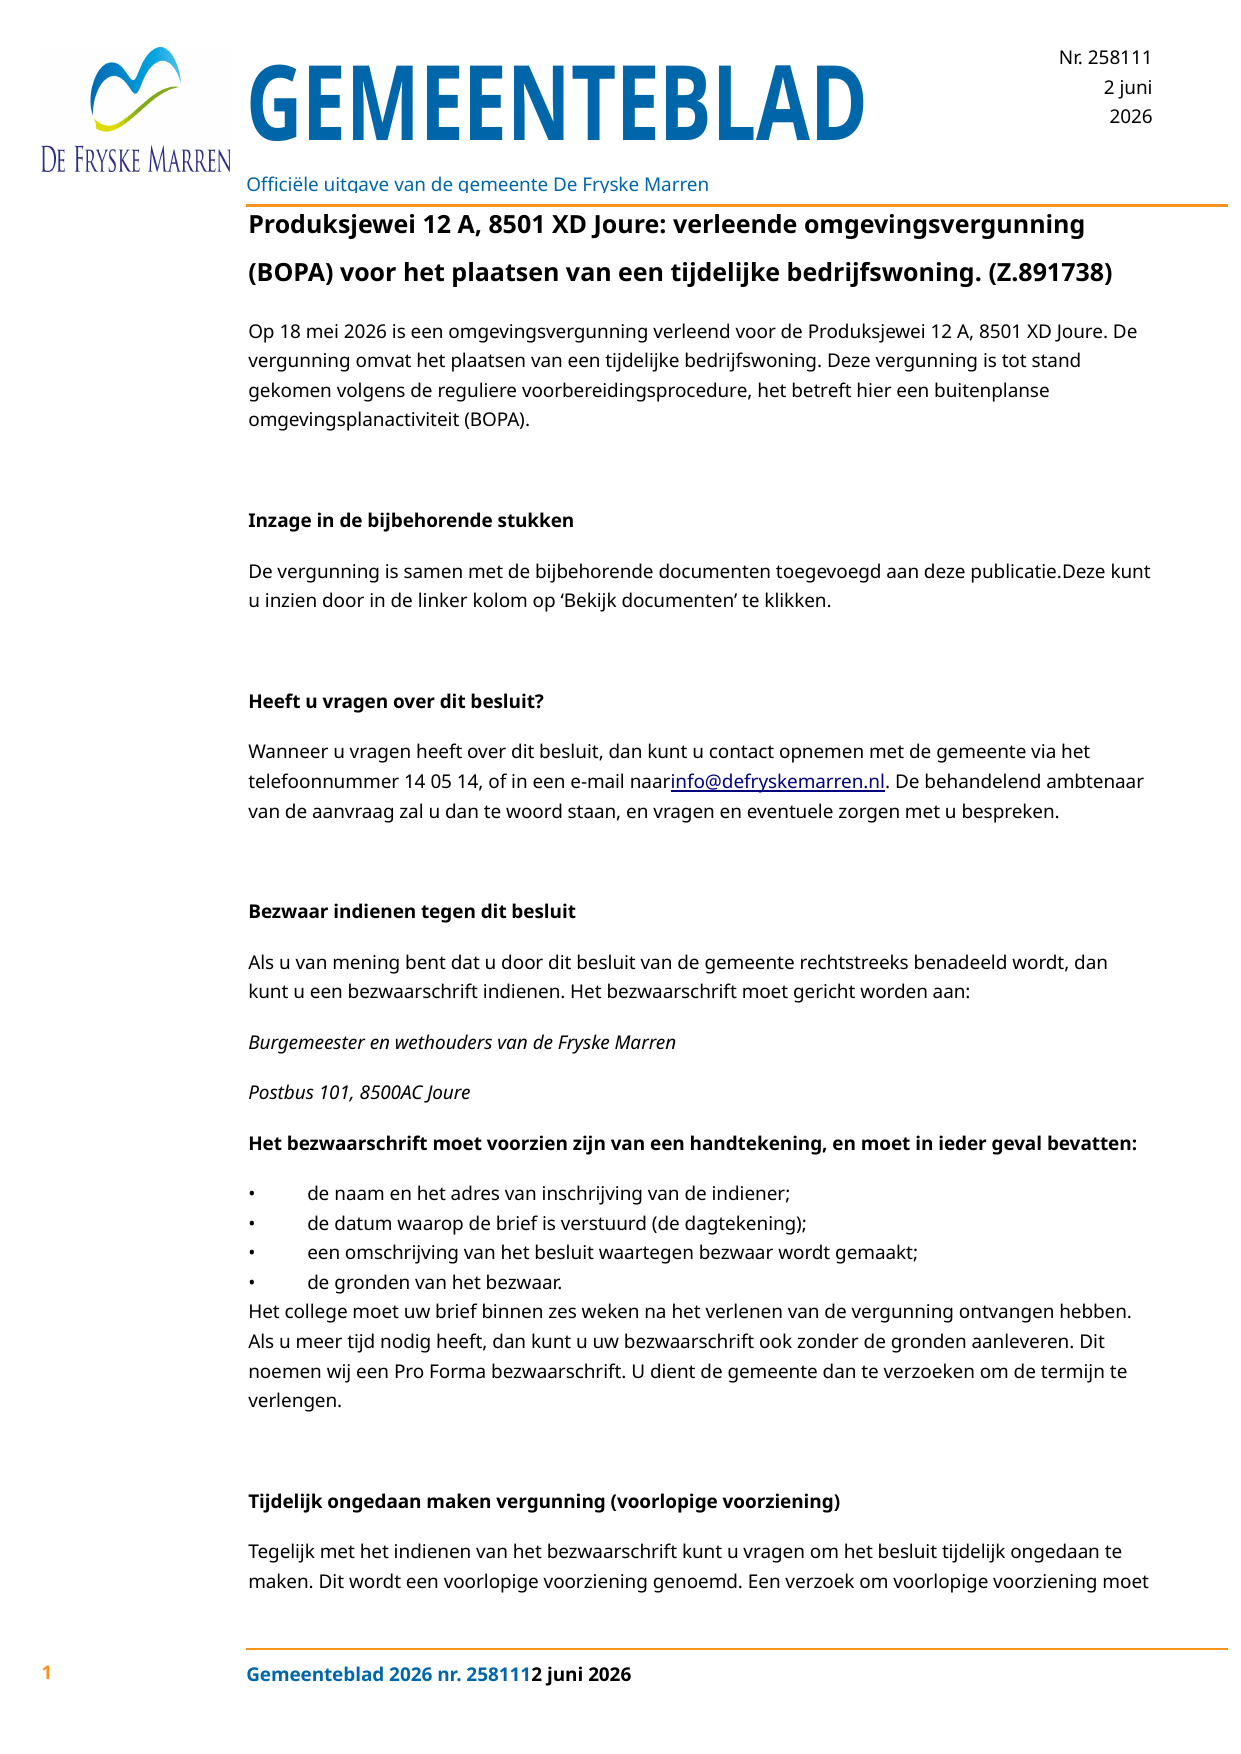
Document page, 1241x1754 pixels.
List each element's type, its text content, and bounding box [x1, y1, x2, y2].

text Wanneer u vragen heeft over dit besluit, dan kunt u contact opnemen met de gemeente via het telefoonnummer 14 05 14, of in een e-mail naarinfo@defryskemarren.nl. De behandelend ambtenaar van de aanvraag zal u dan te woord staan, en vragen en eventuele zorgen met u bespreken. [248, 739, 1152, 824]
text Tegelijk met het indienen van het bezwaarschrift kunt u vragen om het besluit tijdelijk ongedaan te maken. Dit wordt een voorlopige voorziening genoemd. Een verzoek om voorlopige voorziening moet [248, 1539, 1152, 1594]
text Produksjewei 12 A, 8501 XD Joure: verleende omgevingsvergunning (BOPA) voor het plaatsen van een tijdelijke bedrijfswoning. (Z.891738) [248, 207, 1152, 288]
list de naam en het adres van inschrijving van de indiener; [248, 1180, 1152, 1206]
text Inzage in de bijbehorende stukken [248, 507, 1152, 533]
list de gronden van het bezwaar. [248, 1269, 1152, 1295]
picture [41, 47, 231, 172]
text Heeft u vragen over dit besluit? [248, 688, 1152, 714]
text Het college moet uw brief binnen zes weken na het verlenen van de vergunning ontvangen hebben. Als u meer tijd nodig heeft, dan kunt u uw bezwaarschrift ook zonder de gronden aanleveren. Dit noemen wij een Pro Forma bezwaarschrift. U dient de gemeente dan te verzoeken om de termijn te verlengen. [248, 1299, 1152, 1413]
text Het bezwaarschrift moet voorzien zijn van een handtekening, en moet in ieder geval bevatten: [248, 1130, 1152, 1156]
text Op 18 mei 2026 is een omgevingsvergunning verleend voor de Produksjewei 12 A, 8501 XD Joure. De vergunning omvat het plaatsen van een tijdelijke bedrijfswoning. Deze vergunning is tot stand gekomen volgens de reguliere voorbereidingsprocedure, het betreft hier een buitenplanse omgevingsplanactiviteit (BOPA). [248, 318, 1152, 432]
text Als u van mening bent dat u door dit besluit van de gemeente rechtstreeks benadeeld wordt, dan kunt u een bezwaarschrift indienen. Het bezwaarschrift moet gericht worden aan: [248, 949, 1152, 1004]
text Tijdelijk ongedaan maken vergunning (voorlopige voorziening) [248, 1488, 1152, 1514]
list een omschrijving van het besluit waartegen bezwaar wordt gemaakt; [248, 1239, 1152, 1265]
text Bezwaar indienen tegen dit besluit [248, 899, 1152, 924]
text Postbus 101, 8500AC Joure [248, 1079, 1152, 1105]
text De vergunning is samen met de bijbehorende documenten toegevoegd aan deze publicatie.Deze kunt u inzien door in de linker kolom op ‘Bekijk documenten’ te klikken. [248, 558, 1152, 613]
list de datum waarop de brief is verstuurd (de dagtekening); [248, 1210, 1152, 1236]
text Burgemeester en wethouders van de Fryske Marren [248, 1029, 1152, 1055]
